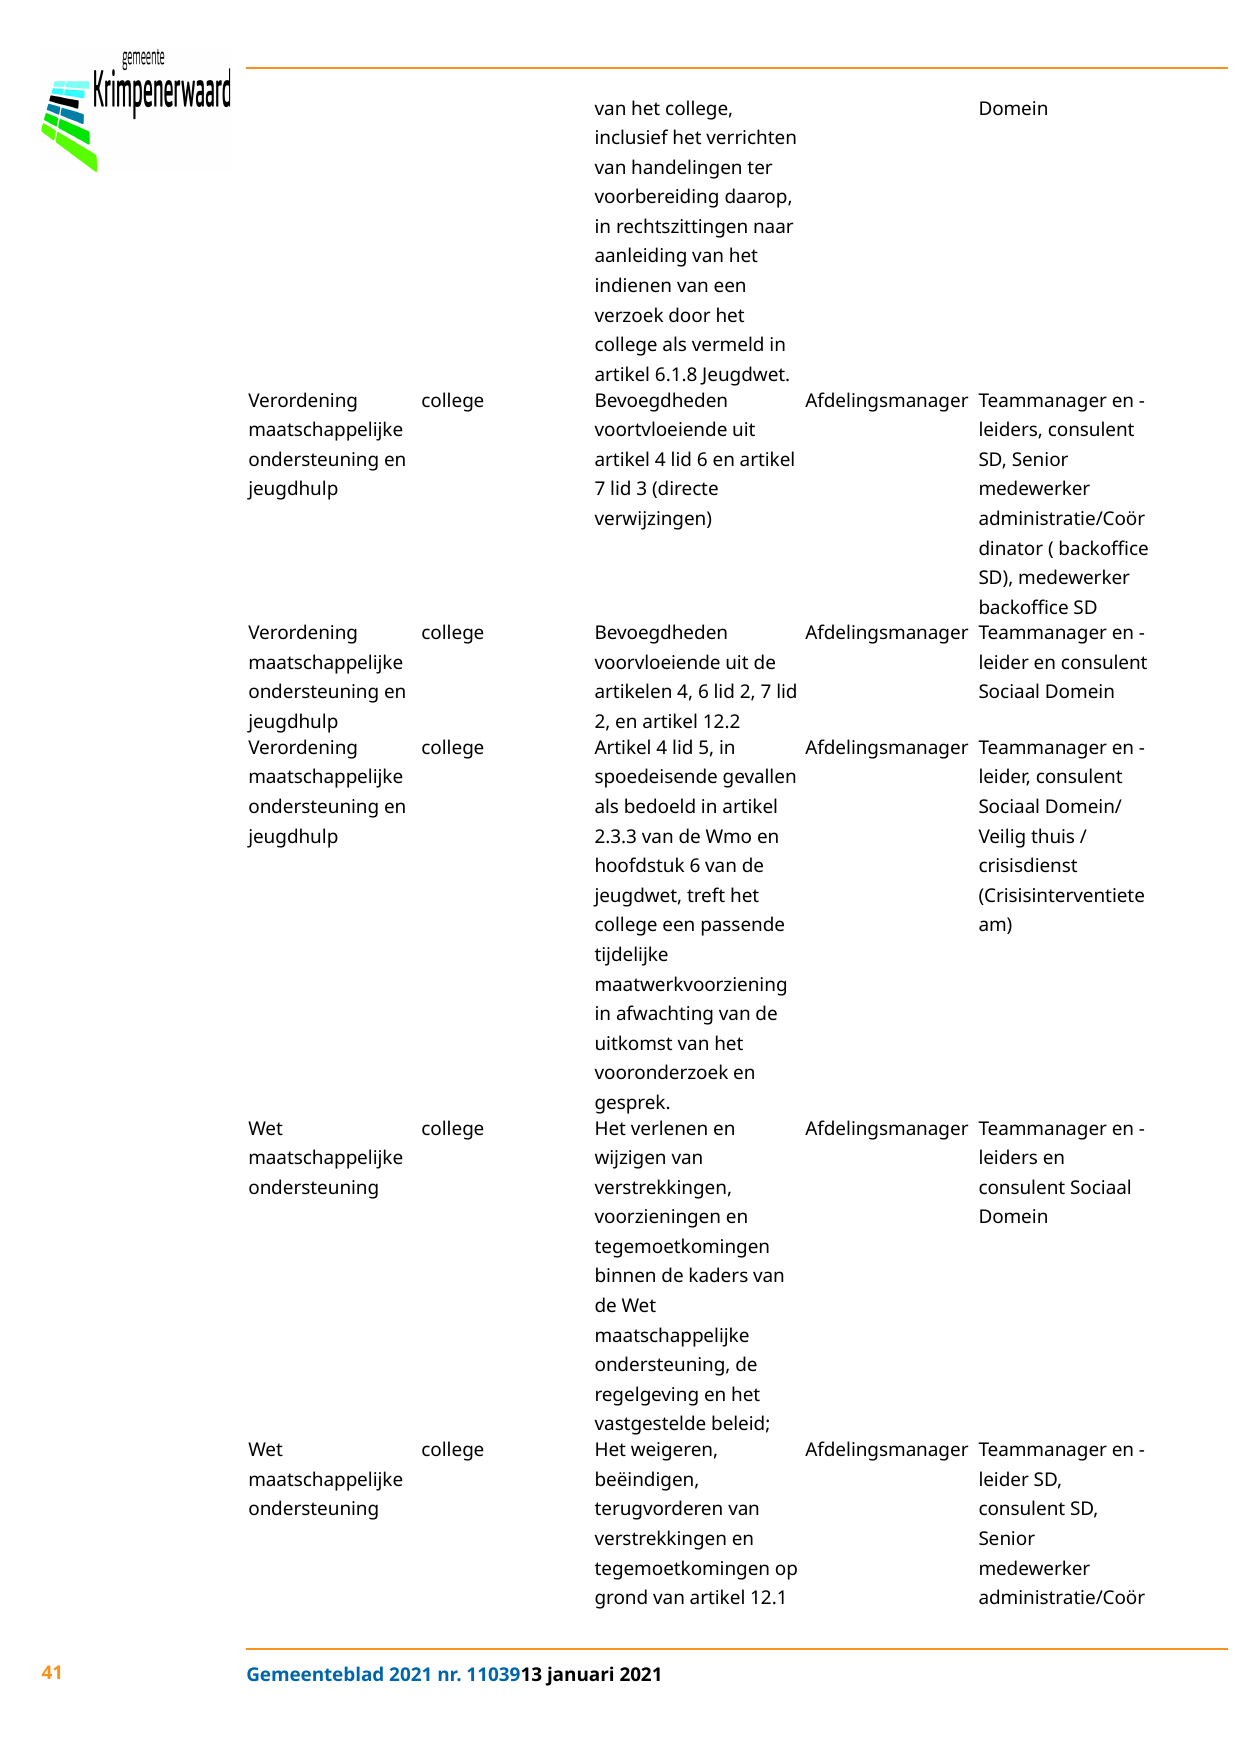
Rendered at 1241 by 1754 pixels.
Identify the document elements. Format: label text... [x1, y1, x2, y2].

table_cell Het verlenen en wijzigen van verstrekkingen, voorzieningen en tegemoetkomingen binnen de kaders van de Wet maatschappelijke ondersteuning, de regelgeving en het vastgestelde beleid; [594, 1115, 805, 1436]
table_cell Afdelingsmanager [805, 1436, 978, 1610]
table_cell [421, 95, 594, 387]
table_cell Afdelingsmanager [805, 1115, 978, 1436]
table_cell Teammanager en -leiders, consulent SD, Senior medewerker administratie/Coördinator ( backoffice SD), medewerker backoffice SD [978, 387, 1152, 619]
table_cell Het weigeren, beëindigen, terugvorderen van verstrekkingen en tegemoetkomingen op grond van artikel 12.1 [594, 1436, 805, 1610]
table_cell Wet maatschappelijke ondersteuning [248, 1115, 421, 1436]
table_cell Verordening maatschappelijke ondersteuning en jeugdhulp [248, 620, 421, 734]
table_cell Bevoegdheden voortvloeiende uit artikel 4 lid 6 en artikel 7 lid 3 (directe verwijzingen) [594, 387, 805, 619]
table_cell college [421, 387, 594, 619]
table_cell van het college, inclusief het verrichten van handelingen ter voorbereiding daarop, in rechtszittingen naar aanleiding van het indienen van een verzoek door het college als vermeld in artikel 6.1.8 Jeugdwet. [594, 95, 805, 387]
table_cell Artikel 4 lid 5, in spoedeisende gevallen als bedoeld in artikel 2.3.3 van de Wmo en hoofdstuk 6 van de jeugdwet, treft het college een passende tijdelijke maatwerkvoorziening in afwachting van de uitkomst van het vooronderzoek en gesprek. [594, 734, 805, 1115]
table_cell college [421, 620, 594, 734]
picture [41, 47, 231, 172]
table_cell Teammanager en -leider, consulent Sociaal Domein/ Veilig thuis / crisisdienst (Crisisinterventieteam) [978, 734, 1152, 1115]
table_cell [248, 95, 421, 387]
table_cell Afdelingsmanager [805, 620, 978, 734]
table_cell Teammanager en -leider SD, consulent SD, Senior medewerker administratie/Coör [978, 1436, 1152, 1610]
table_cell Verordening maatschappelijke ondersteuning en jeugdhulp [248, 387, 421, 619]
table_cell [805, 95, 978, 387]
table_cell Afdelingsmanager [805, 734, 978, 1115]
table_cell college [421, 1115, 594, 1436]
table_cell Teammanager en -leiders en consulent Sociaal Domein [978, 1115, 1152, 1436]
table_cell Domein [978, 95, 1152, 387]
table_cell Bevoegdheden voorvloeiende uit de artikelen 4, 6 lid 2, 7 lid 2, en artikel 12.2 [594, 620, 805, 734]
table_cell college [421, 1436, 594, 1610]
table_cell Verordening maatschappelijke ondersteuning en jeugdhulp [248, 734, 421, 1115]
table_cell Wet maatschappelijke ondersteuning [248, 1436, 421, 1610]
table_cell Afdelingsmanager [805, 387, 978, 619]
table_cell college [421, 734, 594, 1115]
table_cell Teammanager en -leider en consulent Sociaal Domein [978, 620, 1152, 734]
